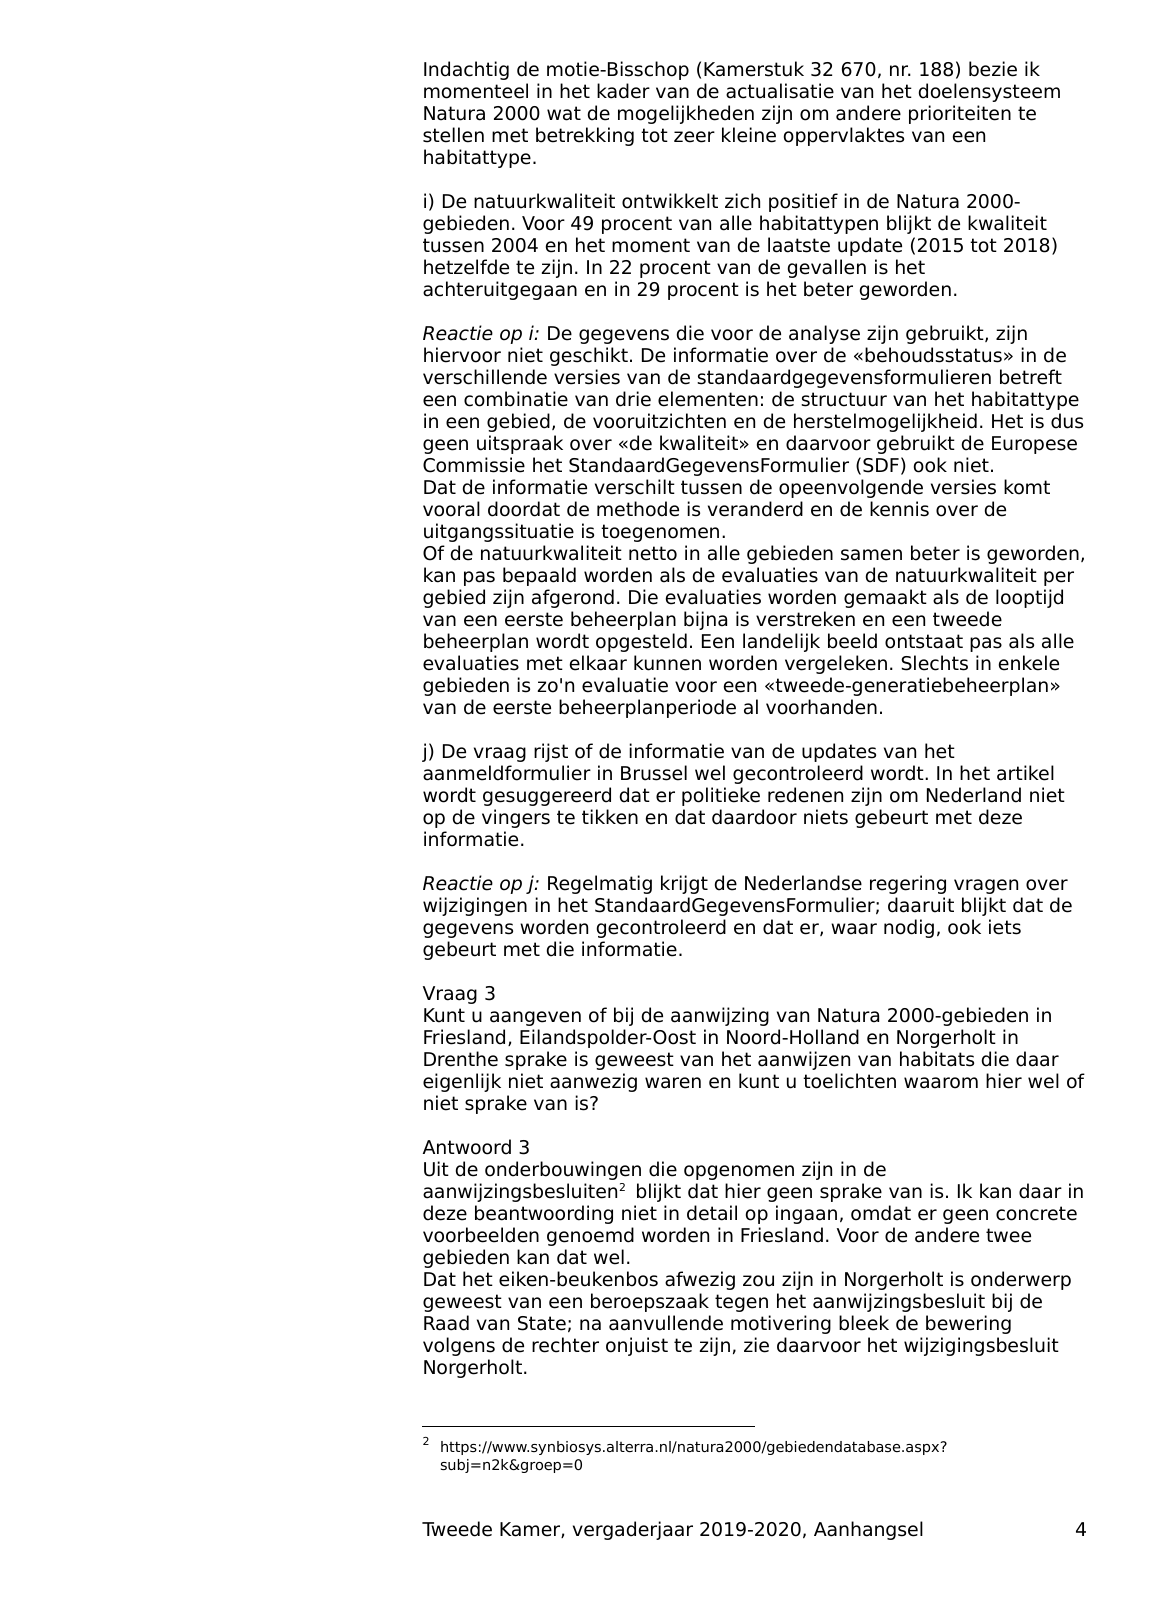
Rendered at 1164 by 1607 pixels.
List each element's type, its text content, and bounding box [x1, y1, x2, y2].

text Reactie op i: De gegevens die voor de analyse zijn gebruikt, zijn hiervoor niet geschikt. De informatie over de «behoudsstatus» in de verschillende versies van de standaardgegevensformulieren betreft een combinatie van drie elementen: de structuur van het habitattype in een gebied, de vooruitzichten en de herstelmogelijkheid. Het is dus geen uitspraak over «de kwaliteit» en daarvoor gebruikt de Europese Commissie het StandaardGegevensFormulier (SDF) ook niet. [422, 323, 1087, 477]
text Indachtig de motie-Bisschop (Kamerstuk 32 670, nr. 188) bezie ik momenteel in het kader van de actualisatie van het doelensysteem Natura 2000 wat de mogelijkheden zijn om andere prioriteiten te stellen met betrekking tot zeer kleine oppervlaktes van een habitattype. [422, 59, 1087, 169]
text Antwoord 3 [422, 1137, 1087, 1159]
text Of de natuurkwaliteit netto in alle gebieden samen beter is geworden, kan pas bepaald worden als de evaluaties van de natuurkwaliteit per gebied zijn afgerond. Die evaluaties worden gemaakt als de looptijd van een eerste beheerplan bijna is verstreken en een tweede beheerplan wordt opgesteld. Een landelijk beeld ontstaat pas als alle evaluaties met elkaar kunnen worden vergeleken. Slechts in enkele gebieden is zo'n evaluatie voor een «tweede-generatiebeheerplan» van de eerste beheerplanperiode al voorhanden. [422, 543, 1087, 719]
text Reactie op j: Regelmatig krijgt de Nederlandse regering vragen over wijzigingen in het StandaardGegevensFormulier; daaruit blijkt dat de gegevens worden gecontroleerd en dat er, waar nodig, ook iets gebeurt met die informatie. [422, 873, 1087, 961]
text Kunt u aangeven of bij de aanwijzing van Natura 2000-gebieden in Friesland, Eilandspolder-Oost in Noord-Holland en Norgerholt in Drenthe sprake is geweest van het aanwijzen van habitats die daar eigenlijk niet aanwezig waren en kunt u toelichten waarom hier wel of niet sprake van is? [422, 1005, 1087, 1115]
text https://www.synbiosys.alterra.nl/natura2000/gebiedendatabase.aspx?subj=n2k&groep=0 [422, 1435, 1087, 1474]
text i) De natuurkwaliteit ontwikkelt zich positief in de Natura 2000-gebieden. Voor 49 procent van alle habitattypen blijkt de kwaliteit tussen 2004 en het moment van de laatste update (2015 tot 2018) hetzelfde te zijn. In 22 procent van de gevallen is het achteruitgegaan en in 29 procent is het beter geworden. [422, 191, 1087, 301]
text j) De vraag rijst of de informatie van de updates van het aanmeldformulier in Brussel wel gecontroleerd wordt. In het artikel wordt gesuggereerd dat er politieke redenen zijn om Nederland niet op de vingers te tikken en dat daardoor niets gebeurt met deze informatie. [422, 741, 1087, 851]
text Vraag 3 [422, 983, 1087, 1005]
text Dat de informatie verschilt tussen de opeenvolgende versies komt vooral doordat de methode is veranderd en de kennis over de uitgangssituatie is toegenomen. [422, 477, 1087, 543]
text Uit de onderbouwingen die opgenomen zijn in de aanwijzingsbesluiten blijkt dat hier geen sprake van is. Ik kan daar in deze beantwoording niet in detail op ingaan, omdat er geen concrete voorbeelden genoemd worden in Friesland. Voor de andere twee gebieden kan dat wel. [422, 1159, 1087, 1269]
text Dat het eiken-beukenbos afwezig zou zijn in Norgerholt is onderwerp geweest van een beroepszaak tegen het aanwijzingsbesluit bij de Raad van State; na aanvullende motivering bleek de bewering volgens de rechter onjuist te zijn, zie daarvoor het wijzigingsbesluit Norgerholt. [422, 1269, 1087, 1379]
